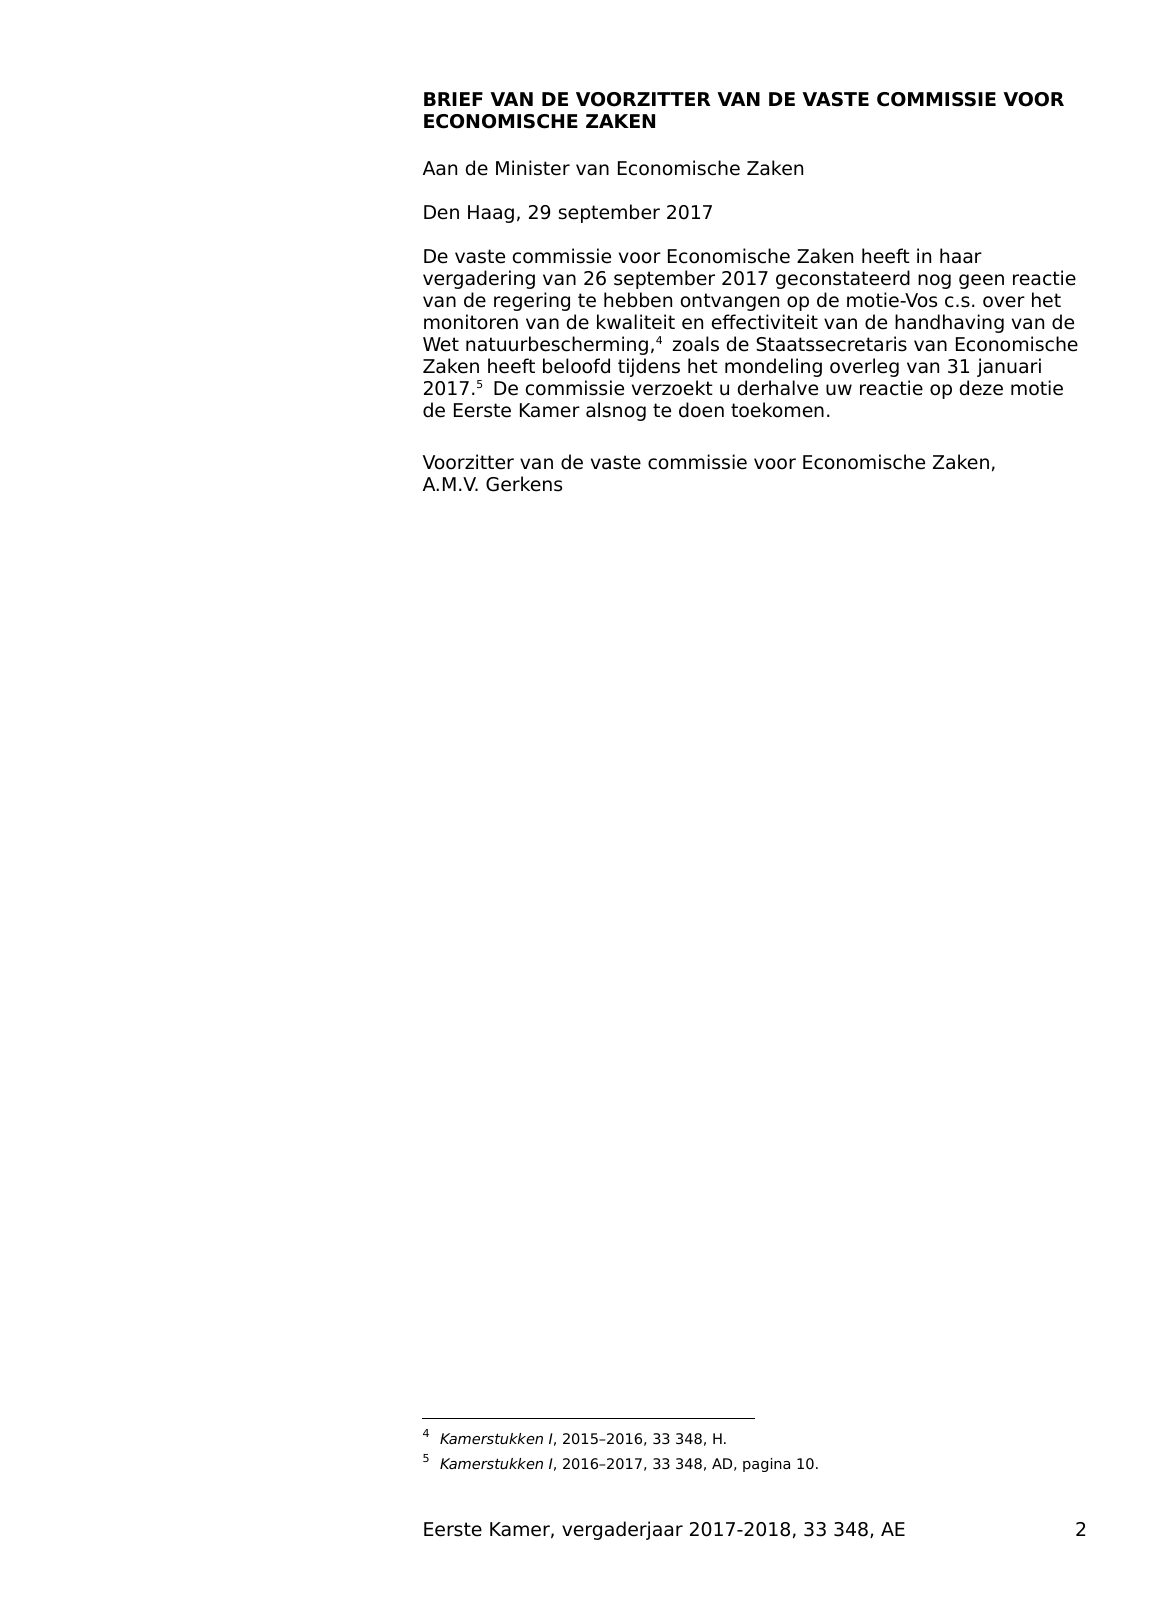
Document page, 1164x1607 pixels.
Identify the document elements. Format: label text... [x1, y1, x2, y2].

text Aan de Minister van Economische Zaken [422, 158, 1087, 180]
text Kamerstukken I, 2016–2017, 33 348, AD, pagina 10. [422, 1452, 1087, 1474]
text Kamerstukken I, 2015–2016, 33 348, H. [422, 1427, 1087, 1449]
subtitle BRIEF VAN DE VOORZITTER VAN DE VASTE COMMISSIE VOOR ECONOMISCHE ZAKEN [422, 89, 1087, 133]
text Den Haag, 29 september 2017 [422, 202, 1087, 224]
text Voorzitter van de vaste commissie voor Economische Zaken, A.M.V. Gerkens [422, 452, 1087, 496]
text De vaste commissie voor Economische Zaken heeft in haar vergadering van 26 september 2017 geconstateerd nog geen reactie van de regering te hebben ontvangen op de motie-Vos c.s. over het monitoren van de kwaliteit en effectiviteit van de handhaving van de Wet natuurbescherming, zoals de Staatssecretaris van Economische Zaken heeft beloofd tijdens het mondeling overleg van 31 januari 2017. De commissie verzoekt u derhalve uw reactie op deze motie de Eerste Kamer alsnog te doen toekomen. [422, 246, 1087, 422]
